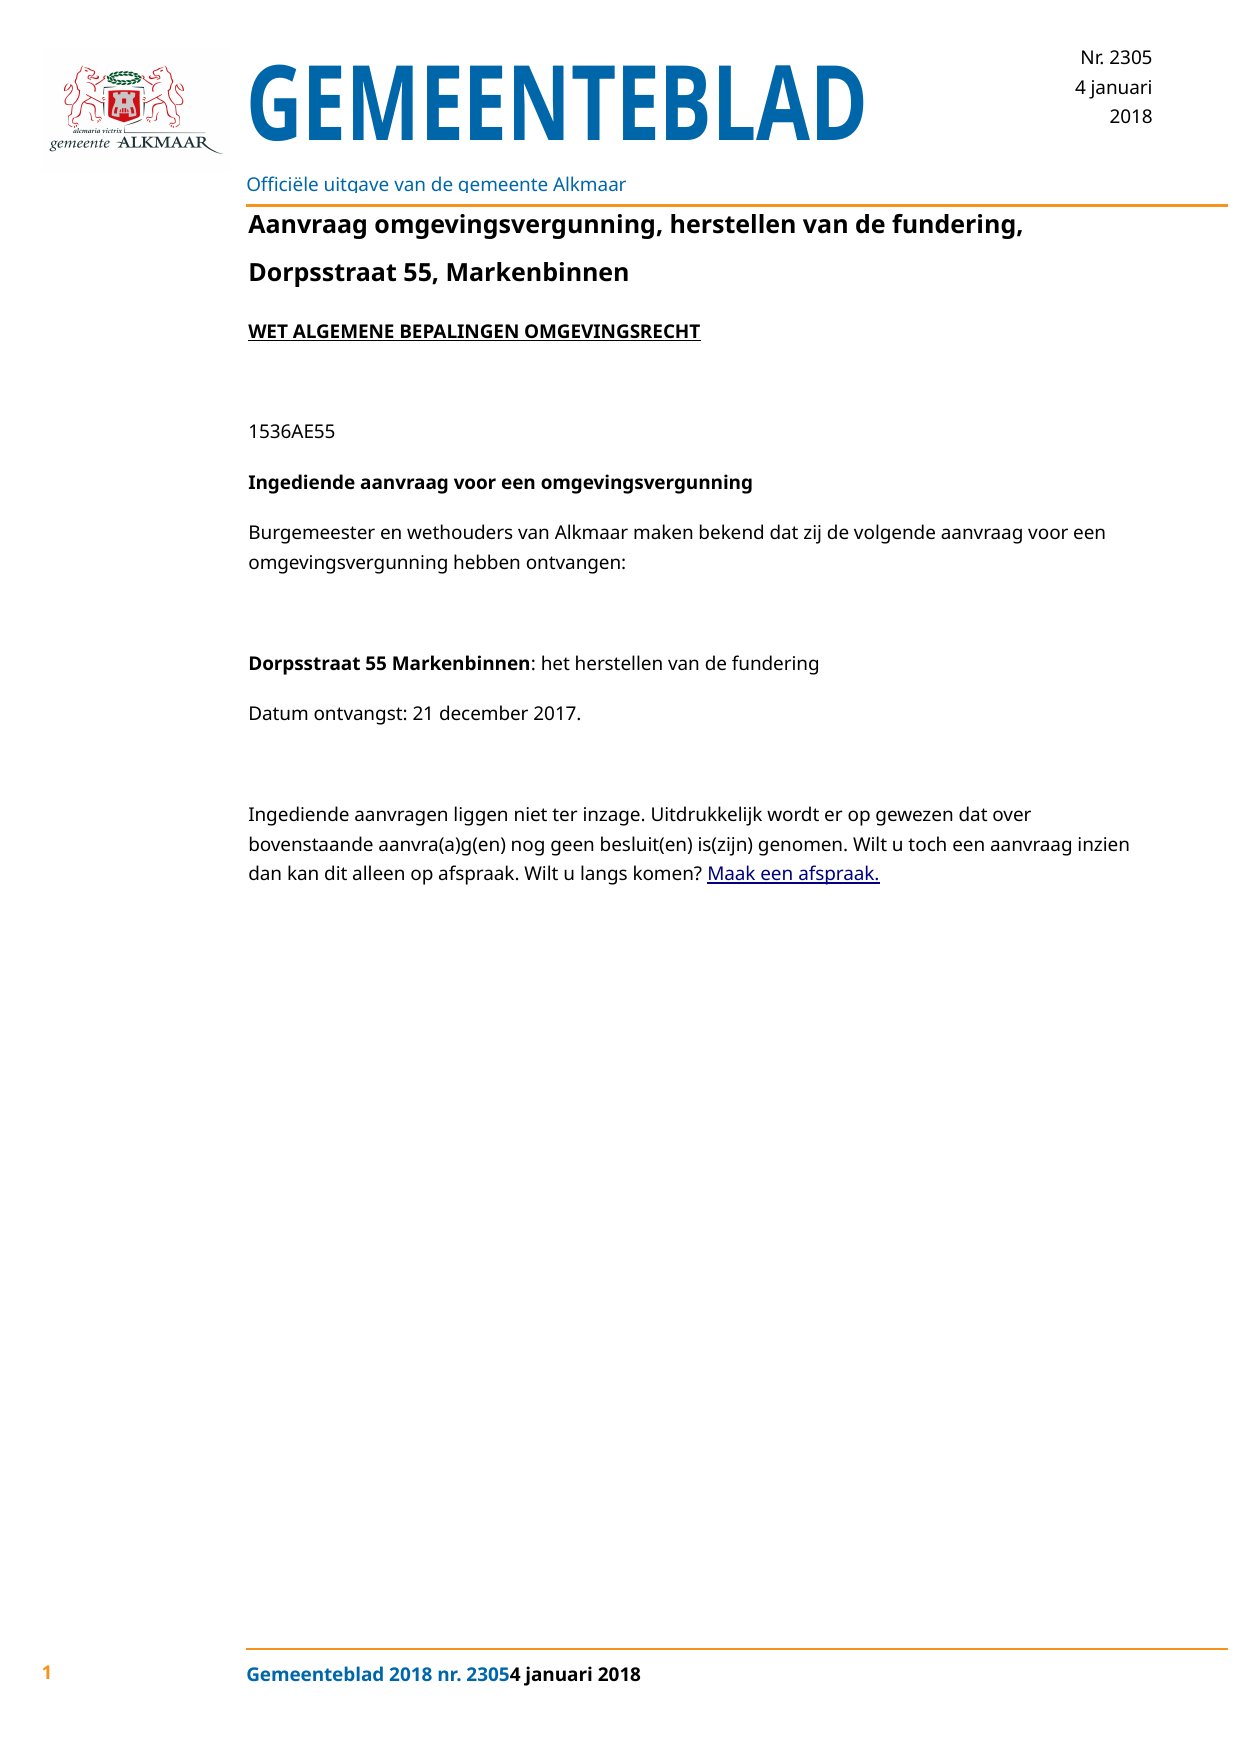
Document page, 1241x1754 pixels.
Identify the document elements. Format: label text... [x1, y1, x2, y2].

text Aanvraag omgevingsvergunning, herstellen van de fundering, Dorpsstraat 55, Markenbinnen [248, 207, 1152, 288]
text Datum ontvangst: 21 december 2017. [248, 700, 1152, 726]
text 1536AE55 [248, 419, 1152, 444]
picture [41, 47, 231, 172]
text Dorpsstraat 55 Markenbinnen: het herstellen van de fundering [248, 650, 1152, 676]
text WET ALGEMENE BEPALINGEN OMGEVINGSRECHT [248, 318, 1152, 344]
text Ingediende aanvragen liggen niet ter inzage. Uitdrukkelijk wordt er op gewezen dat over bovenstaande aanvra(a)g(en) nog geen besluit(en) is(zijn) genomen. Wilt u toch een aanvraag inzien dan kan dit alleen op afspraak. Wilt u langs komen? Maak een afspraak. [248, 801, 1152, 886]
text Ingediende aanvraag voor een omgevingsvergunning [248, 469, 1152, 495]
text Burgemeester en wethouders van Alkmaar maken bekend dat zij de volgende aanvraag voor een omgevingsvergunning hebben ontvangen: [248, 519, 1152, 575]
